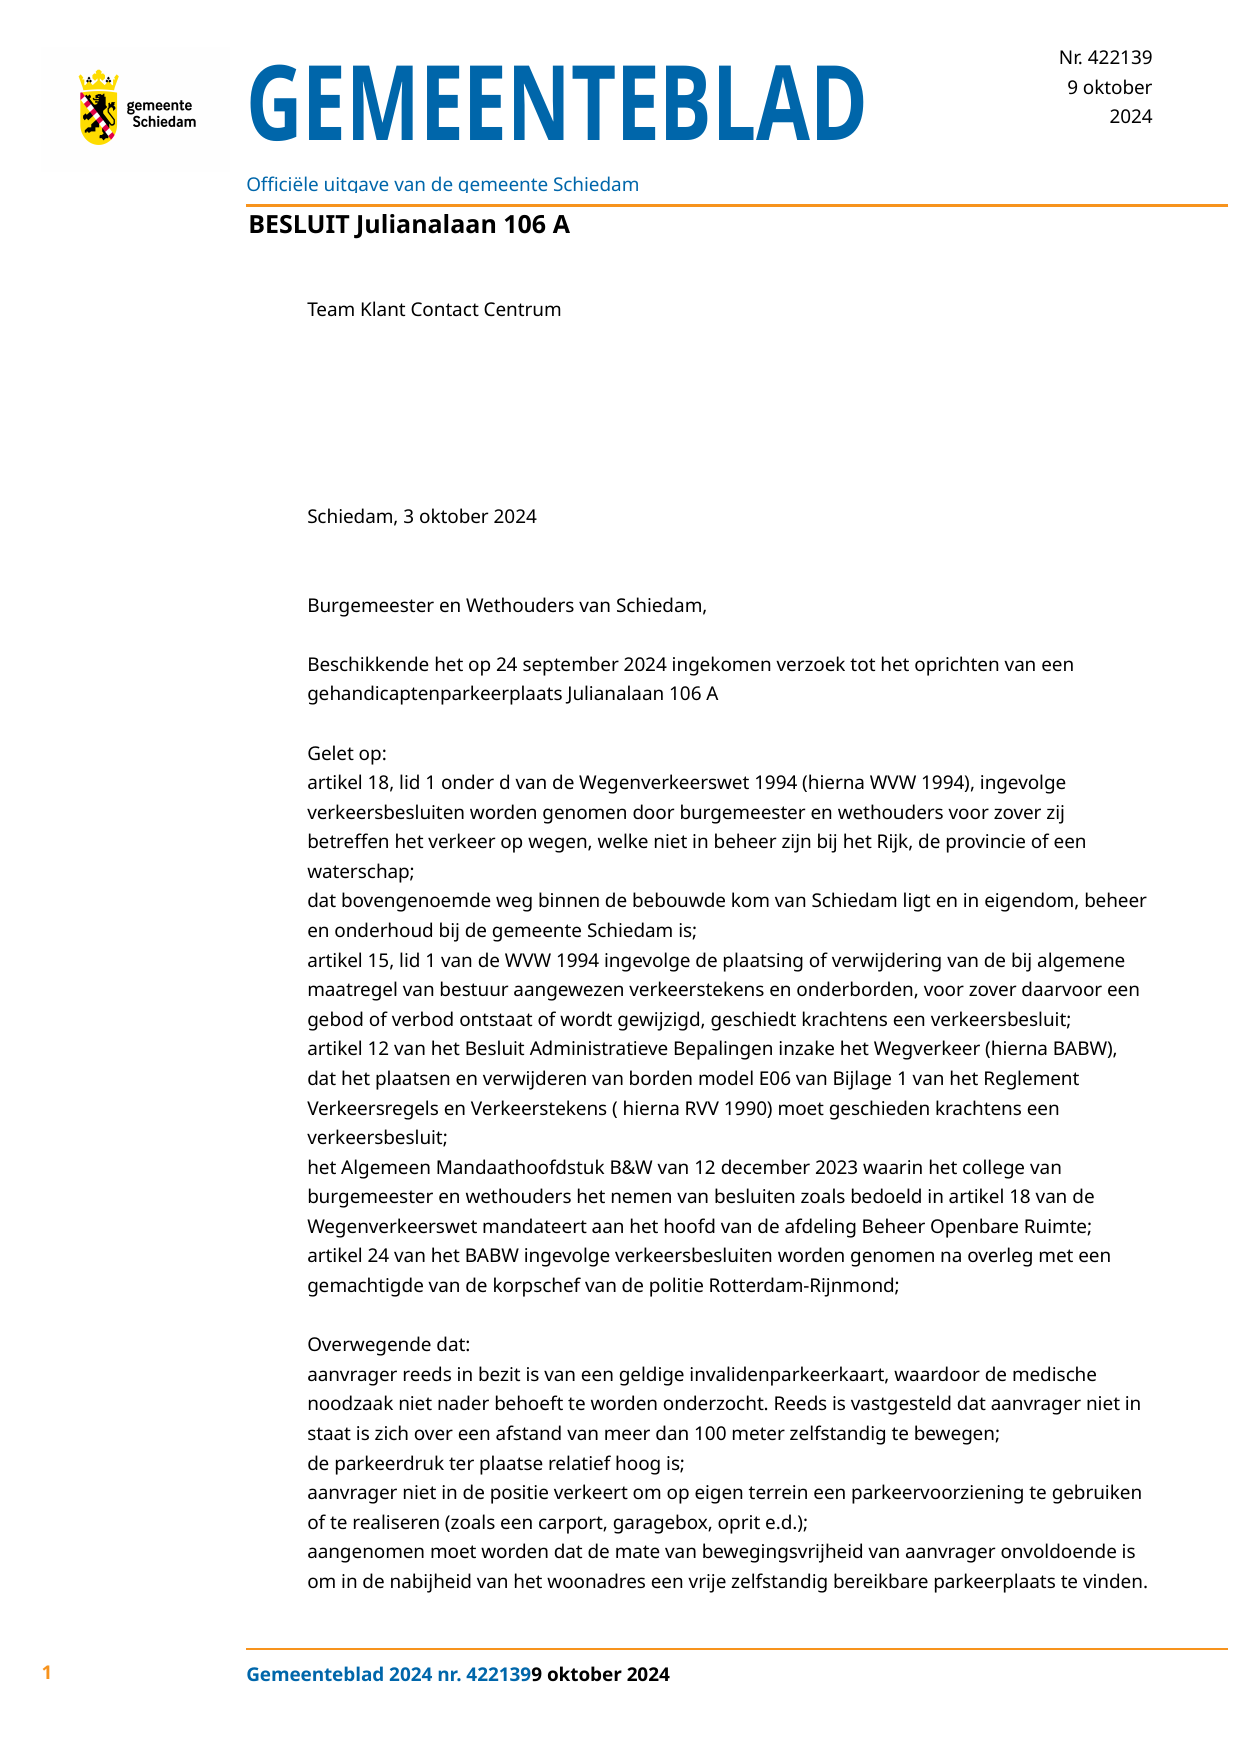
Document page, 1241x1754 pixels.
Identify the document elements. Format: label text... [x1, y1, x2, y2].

list Schiedam, 3 oktober 2024 [248, 503, 1152, 529]
list Overwegende dat: [248, 1331, 1152, 1357]
list Team Klant Contact Centrum [248, 296, 1152, 322]
list aangenomen moet worden dat de mate van bewegingsvrijheid van aanvrager onvoldoende is om in de nabijheid van het woonadres een vrije zelfstandig bereikbare parkeerplaats te vinden. [248, 1538, 1152, 1594]
list aanvrager niet in de positie verkeert om op eigen terrein een parkeervoorziening te gebruiken of te realiseren (zoals een carport, garagebox, oprit e.d.); [248, 1479, 1152, 1535]
list artikel 18, lid 1 onder d van de Wegenverkeerswet 1994 (hierna WVW 1994), ingevolge verkeersbesluiten worden genomen door burgemeester en wethouders voor zover zij betreffen het verkeer op wegen, welke niet in beheer zijn bij het Rijk, de provincie of een waterschap; [248, 769, 1152, 884]
text BESLUIT Julianalaan 106 A [248, 207, 1152, 241]
list aanvrager reeds in bezit is van een geldige invalidenparkeerkaart, waardoor de medische noodzaak niet nader behoeft te worden onderzocht. Reeds is vastgesteld dat aanvrager niet in staat is zich over een afstand van meer dan 100 meter zelfstandig te bewegen; [248, 1361, 1152, 1446]
list Gelet op: [248, 740, 1152, 766]
list Burgemeester en Wethouders van Schiedam, [248, 592, 1152, 618]
picture [41, 47, 231, 172]
list het Algemeen Mandaathoofdstuk B&W van 12 december 2023 waarin het college van burgemeester en wethouders het nemen van besluiten zoals bedoeld in artikel 18 van de Wegenverkeerswet mandateert aan het hoofd van de afdeling Beheer Openbare Ruimte; [248, 1154, 1152, 1239]
list dat bovengenoemde weg binnen de bebouwde kom van Schiedam ligt en in eigendom, beheer en onderhoud bij de gemeente Schiedam is; [248, 888, 1152, 943]
list artikel 12 van het Besluit Administratieve Bepalingen inzake het Wegverkeer (hierna BABW), dat het plaatsen en verwijderen van borden model E06 van Bijlage 1 van het Reglement Verkeersregels en Verkeerstekens ( hierna RVV 1990) moet geschieden krachtens een verkeersbesluit; [248, 1036, 1152, 1150]
list artikel 15, lid 1 van de WVW 1994 ingevolge de plaatsing of verwijdering van de bij algemene maatregel van bestuur aangewezen verkeerstekens en onderborden, voor zover daarvoor een gebod of verbod ontstaat of wordt gewijzigd, geschiedt krachtens een verkeersbesluit; [248, 947, 1152, 1032]
list Beschikkende het op 24 september 2024 ingekomen verzoek tot het oprichten van een gehandicaptenparkeerplaats Julianalaan 106 A [248, 651, 1152, 706]
list de parkeerdruk ter plaatse relatief hoog is; [248, 1450, 1152, 1476]
list artikel 24 van het BABW ingevolge verkeersbesluiten worden genomen na overleg met een gemachtigde van de korpschef van de politie Rotterdam-Rijnmond; [248, 1243, 1152, 1298]
